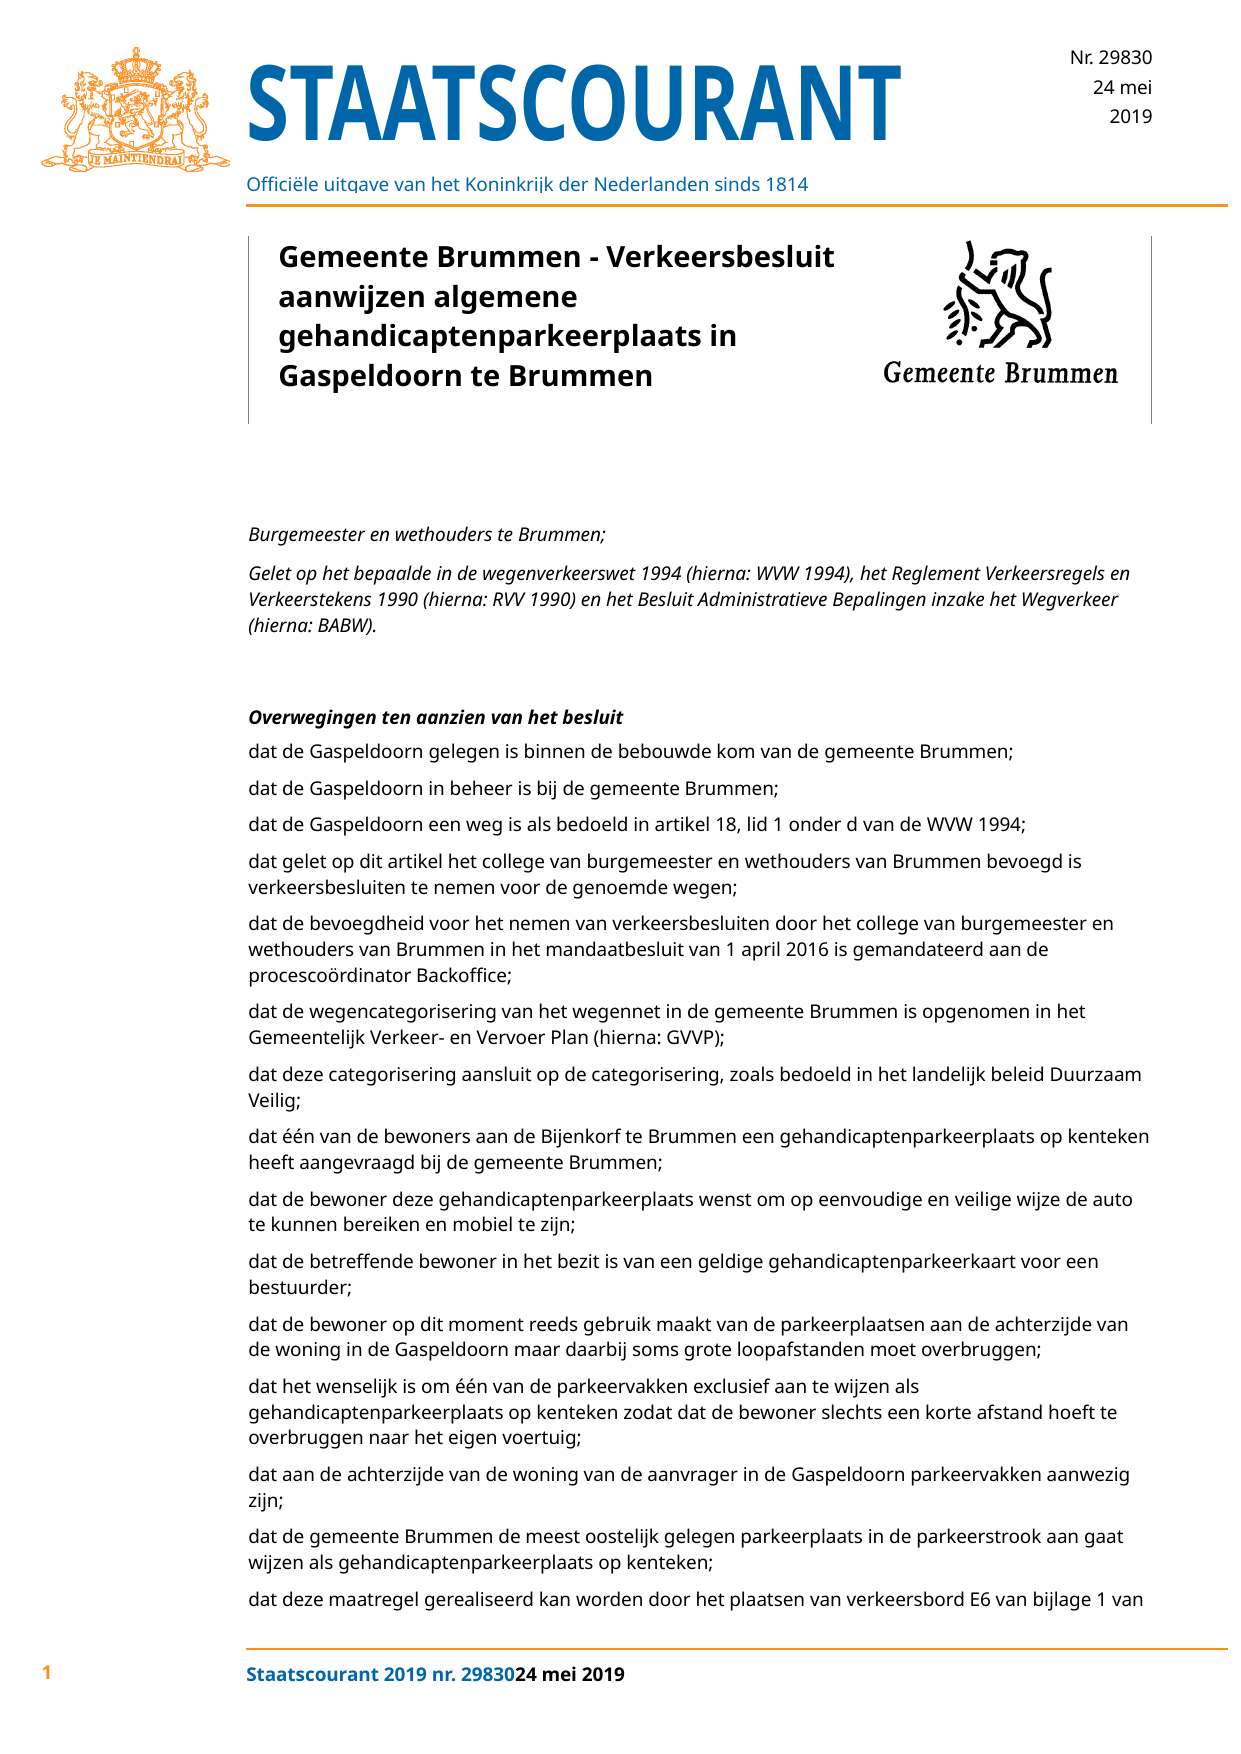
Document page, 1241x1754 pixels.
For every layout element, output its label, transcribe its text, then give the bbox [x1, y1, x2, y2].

text dat de Gaspeldoorn een weg is als bedoeld in artikel 18, lid 1 onder d van de WVW 1994; [248, 812, 1152, 837]
text Burgemeester en wethouders te Brummen; [248, 521, 1152, 547]
text dat het wenselijk is om één van de parkeervakken exclusief aan te wijzen als gehandicaptenparkeerplaats op kenteken zodat dat de bewoner slechts een korte afstand hoeft te overbruggen naar het eigen voertuig; [248, 1373, 1152, 1450]
table_header [850, 236, 1151, 424]
text dat deze maatregel gerealiseerd kan worden door het plaatsen van verkeersbord E6 van bijlage 1 van [248, 1586, 1152, 1612]
text dat de bewoner op dit moment reeds gebruik maakt van de parkeerplaatsen aan de achterzijde van de woning in de Gaspeldoorn maar daarbij soms grote loopafstanden moet overbruggen; [248, 1311, 1152, 1362]
text dat aan de achterzijde van de woning van de aanvrager in de Gaspeldoorn parkeervakken aanwezig zijn; [248, 1461, 1152, 1513]
picture [882, 236, 1119, 384]
text dat de Gaspeldoorn gelegen is binnen de bebouwde kom van de gemeente Brummen; [248, 738, 1152, 764]
text dat de gemeente Brummen de meest oostelijk gelegen parkeerplaats in de parkeerstrook aan gaat wijzen als gehandicaptenparkeerplaats op kenteken; [248, 1524, 1152, 1575]
text Overwegingen ten aanzien van het besluit [248, 704, 1152, 730]
text dat de betreffende bewoner in het bezit is van een geldige gehandicaptenparkeerkaart voor een bestuurder; [248, 1248, 1152, 1300]
table_header Gemeente Brummen - Verkeersbesluit aanwijzen algemene gehandicaptenparkeerplaats in Gaspeldoorn te Brummen [249, 236, 850, 424]
text dat één van de bewoners aan de Bijenkorf te Brummen een gehandicaptenparkeerplaats op kenteken heeft aangevraagd bij de gemeente Brummen; [248, 1123, 1152, 1175]
picture [41, 47, 231, 172]
text dat de Gaspeldoorn in beheer is bij de gemeente Brummen; [248, 775, 1152, 801]
text dat de bevoegdheid voor het nemen van verkeersbesluiten door het college van burgemeester en wethouders van Brummen in het mandaatbesluit van 1 april 2016 is gemandateerd aan de procescoördinator Backoffice; [248, 911, 1152, 988]
text dat deze categorisering aansluit op de categorisering, zoals bedoeld in het landelijk beleid Duurzaam Veilig; [248, 1061, 1152, 1113]
text Gelet op het bepaalde in de wegenverkeerswet 1994 (hierna: WVW 1994), het Reglement Verkeersregels en Verkeerstekens 1990 (hierna: RVV 1990) en het Besluit Administratieve Bepalingen inzake het Wegverkeer (hierna: BABW). [248, 561, 1152, 638]
text dat de wegencategorisering van het wegennet in de gemeente Brummen is opgenomen in het Gemeentelijk Verkeer- en Vervoer Plan (hierna: GVVP); [248, 999, 1152, 1050]
text dat gelet op dit artikel het college van burgemeester en wethouders van Brummen bevoegd is verkeersbesluiten te nemen voor de genoemde wegen; [248, 848, 1152, 900]
text dat de bewoner deze gehandicaptenparkeerplaats wenst om op eenvoudige en veilige wijze de auto te kunnen bereiken en mobiel te zijn; [248, 1186, 1152, 1237]
